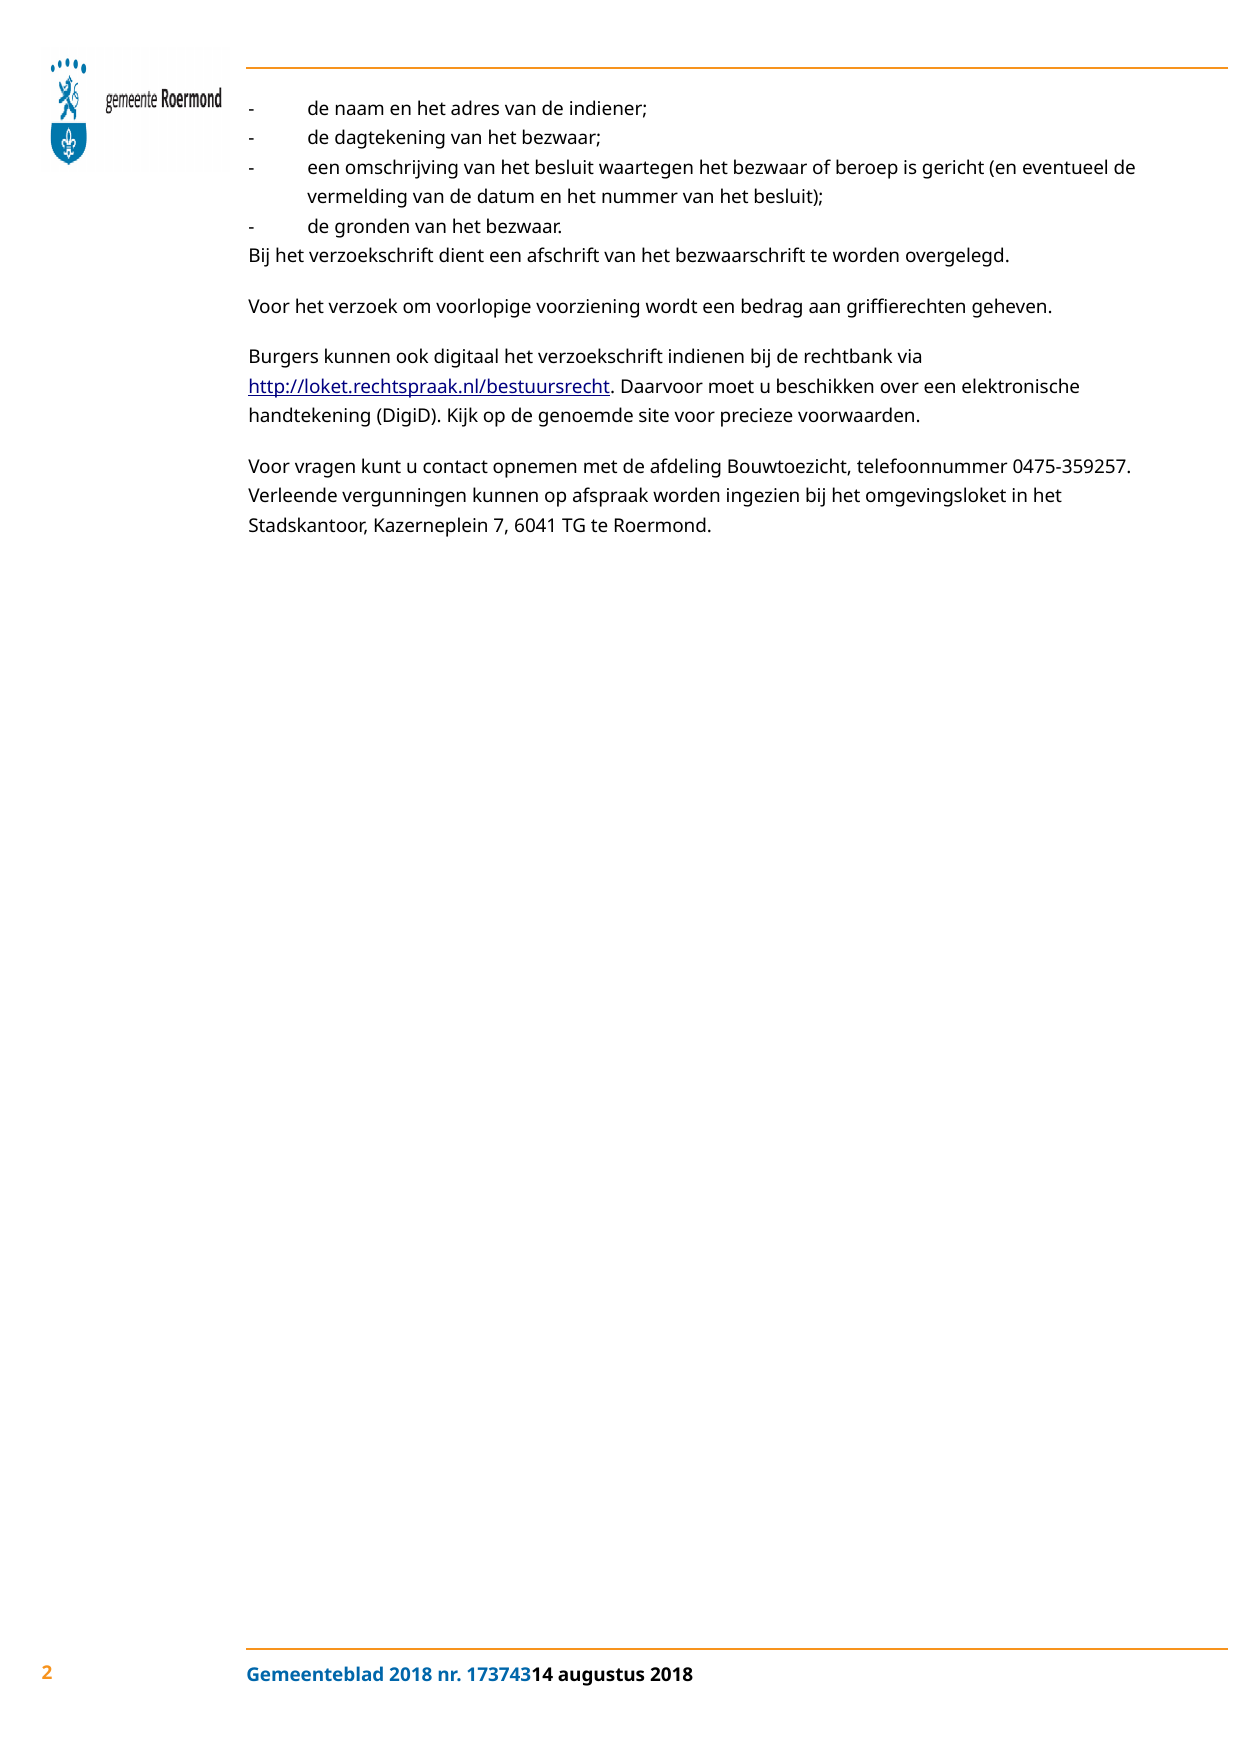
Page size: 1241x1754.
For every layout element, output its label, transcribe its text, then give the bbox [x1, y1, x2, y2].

list een omschrijving van het besluit waartegen het bezwaar of beroep is gericht (en eventueel de vermelding van de datum en het nummer van het besluit); [248, 154, 1152, 209]
text Voor het verzoek om voorlopige voorziening wordt een bedrag aan griffierechten geheven. [248, 293, 1152, 319]
list de dagtekening van het bezwaar; [248, 124, 1152, 150]
list de gronden van het bezwaar. [248, 213, 1152, 239]
text Burgers kunnen ook digitaal het verzoekschrift indienen bij de rechtbank via http://loket.rechtspraak.nl/bestuursrecht. Daarvoor moet u beschikken over een elektronische handtekening (DigiD). Kijk op de genoemde site voor precieze voorwaarden. [248, 343, 1152, 428]
picture [41, 47, 231, 172]
text Bij het verzoekschrift dient een afschrift van het bezwaarschrift te worden overgelegd. [248, 243, 1152, 268]
list de naam en het adres van de indiener; [248, 95, 1152, 121]
text Voor vragen kunt u contact opnemen met de afdeling Bouwtoezicht, telefoonnummer 0475-359257. Verleende vergunningen kunnen op afspraak worden ingezien bij het omgevingsloket in het Stadskantoor, Kazerneplein 7, 6041 TG te Roermond. [248, 453, 1152, 538]
